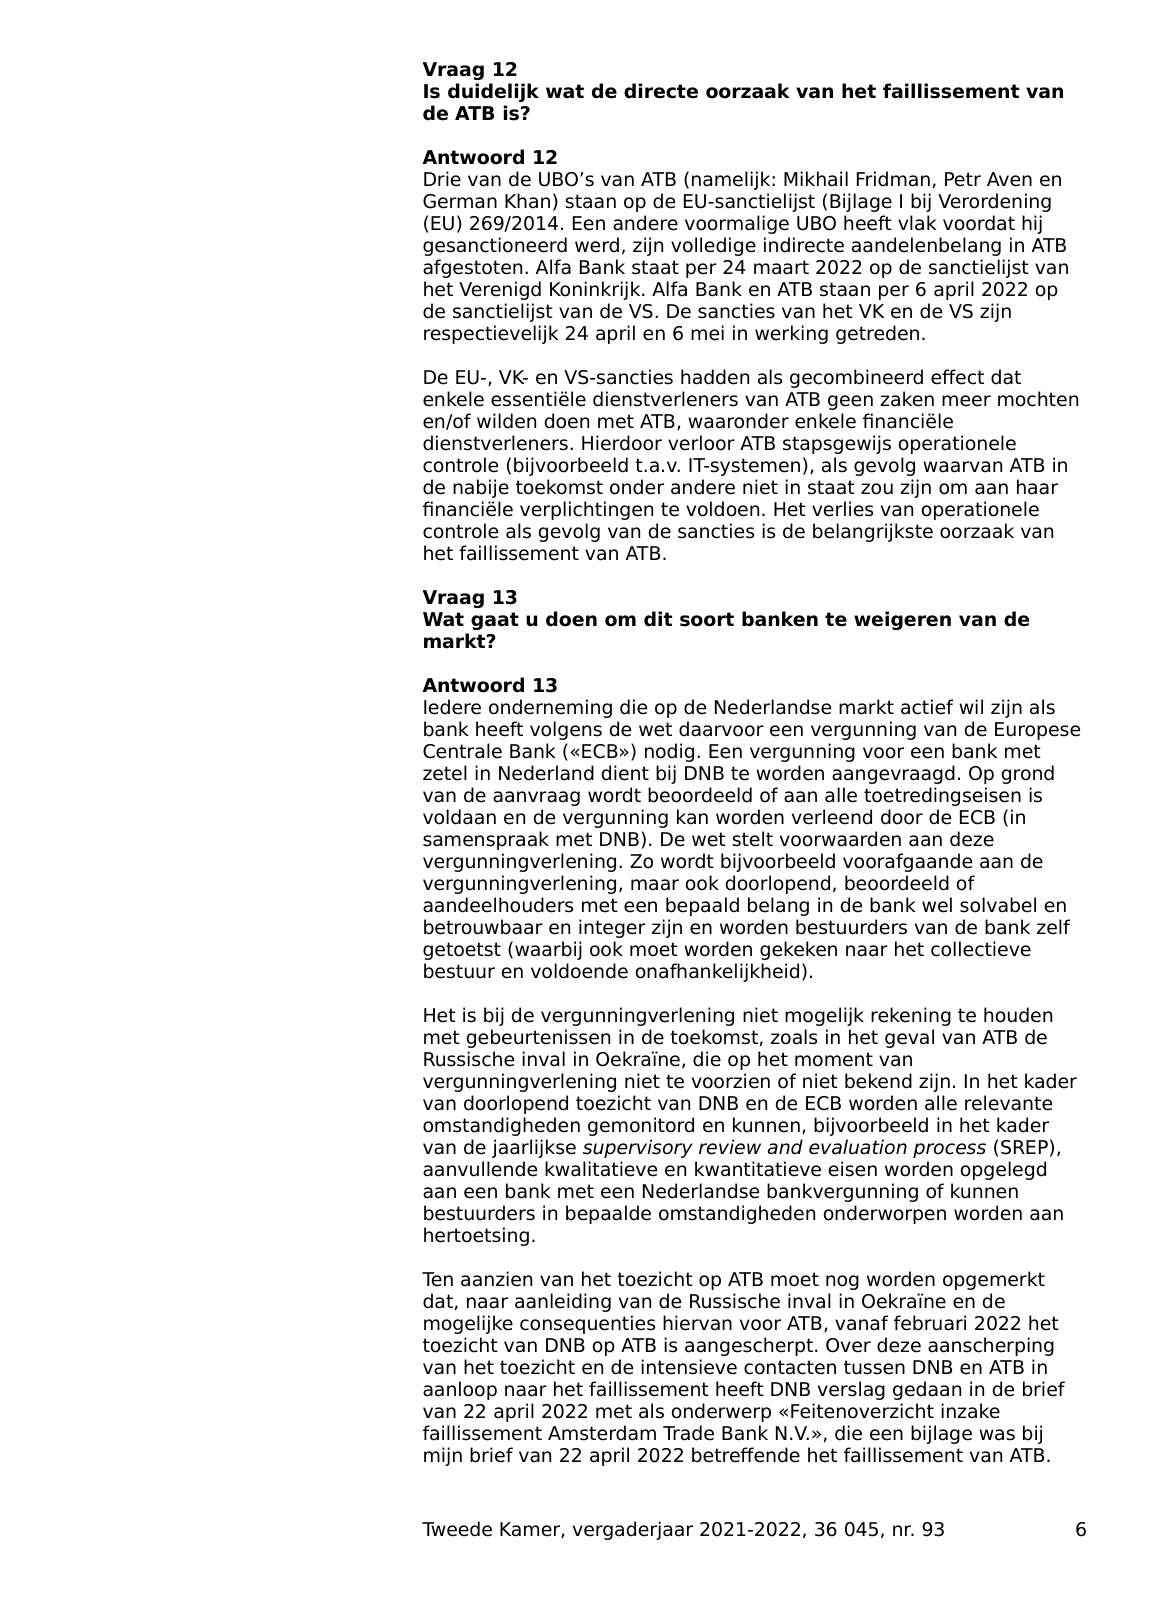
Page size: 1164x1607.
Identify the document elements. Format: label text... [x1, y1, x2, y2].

text Vraag 12 [422, 59, 1087, 81]
text Wat gaat u doen om dit soort banken te weigeren van de markt? [422, 609, 1087, 653]
text Het is bij de vergunningverlening niet mogelijk rekening te houden met gebeurtenissen in de toekomst, zoals in het geval van ATB de Russische inval in Oekraïne, die op het moment van vergunningverlening niet te voorzien of niet bekend zijn. In het kader van doorlopend toezicht van DNB en de ECB worden alle relevante omstandigheden gemonitord en kunnen, bijvoorbeeld in het kader van de jaarlijkse supervisory review and evaluation process (SREP), aanvullende kwalitatieve en kwantitatieve eisen worden opgelegd aan een bank met een Nederlandse bankvergunning of kunnen bestuurders in bepaalde omstandigheden onderworpen worden aan hertoetsing. [422, 1005, 1087, 1247]
text Iedere onderneming die op de Nederlandse markt actief wil zijn als bank heeft volgens de wet daarvoor een vergunning van de Europese Centrale Bank («ECB») nodig. Een vergunning voor een bank met zetel in Nederland dient bij DNB te worden aangevraagd. Op grond van de aanvraag wordt beoordeeld of aan alle toetredingseisen is voldaan en de vergunning kan worden verleend door de ECB (in samenspraak met DNB). De wet stelt voorwaarden aan deze vergunningverlening. Zo wordt bijvoorbeeld voorafgaande aan de vergunningverlening, maar ook doorlopend, beoordeeld of aandeelhouders met een bepaald belang in de bank wel solvabel en betrouwbaar en integer zijn en worden bestuurders van de bank zelf getoetst (waarbij ook moet worden gekeken naar het collectieve bestuur en voldoende onafhankelijkheid). [422, 697, 1087, 983]
text Is duidelijk wat de directe oorzaak van het faillissement van de ATB is? [422, 81, 1087, 125]
text Antwoord 13 [422, 675, 1087, 697]
text Drie van de UBO’s van ATB (namelijk: Mikhail Fridman, Petr Aven en German Khan) staan op de EU-sanctielijst (Bijlage I bij Verordening (EU) 269/2014. Een andere voormalige UBO heeft vlak voordat hij gesanctioneerd werd, zijn volledige indirecte aandelenbelang in ATB afgestoten. Alfa Bank staat per 24 maart 2022 op de sanctielijst van het Verenigd Koninkrijk. Alfa Bank en ATB staan per 6 april 2022 op de sanctielijst van de VS. De sancties van het VK en de VS zijn respectievelijk 24 april en 6 mei in werking getreden. [422, 169, 1087, 345]
text Vraag 13 [422, 587, 1087, 609]
text De EU-, VK- en VS-sancties hadden als gecombineerd effect dat enkele essentiële dienstverleners van ATB geen zaken meer mochten en/of wilden doen met ATB, waaronder enkele financiële dienstverleners. Hierdoor verloor ATB stapsgewijs operationele controle (bijvoorbeeld t.a.v. IT-systemen), als gevolg waarvan ATB in de nabije toekomst onder andere niet in staat zou zijn om aan haar financiële verplichtingen te voldoen. Het verlies van operationele controle als gevolg van de sancties is de belangrijkste oorzaak van het faillissement van ATB. [422, 367, 1087, 565]
text Ten aanzien van het toezicht op ATB moet nog worden opgemerkt dat, naar aanleiding van de Russische inval in Oekraïne en de mogelijke consequenties hiervan voor ATB, vanaf februari 2022 het toezicht van DNB op ATB is aangescherpt. Over deze aanscherping van het toezicht en de intensieve contacten tussen DNB en ATB in aanloop naar het faillissement heeft DNB verslag gedaan in de brief van 22 april 2022 met als onderwerp «Feitenoverzicht inzake faillissement Amsterdam Trade Bank N.V.», die een bijlage was bij mijn brief van 22 april 2022 betreffende het faillissement van ATB. [422, 1269, 1087, 1467]
text Antwoord 12 [422, 147, 1087, 169]
